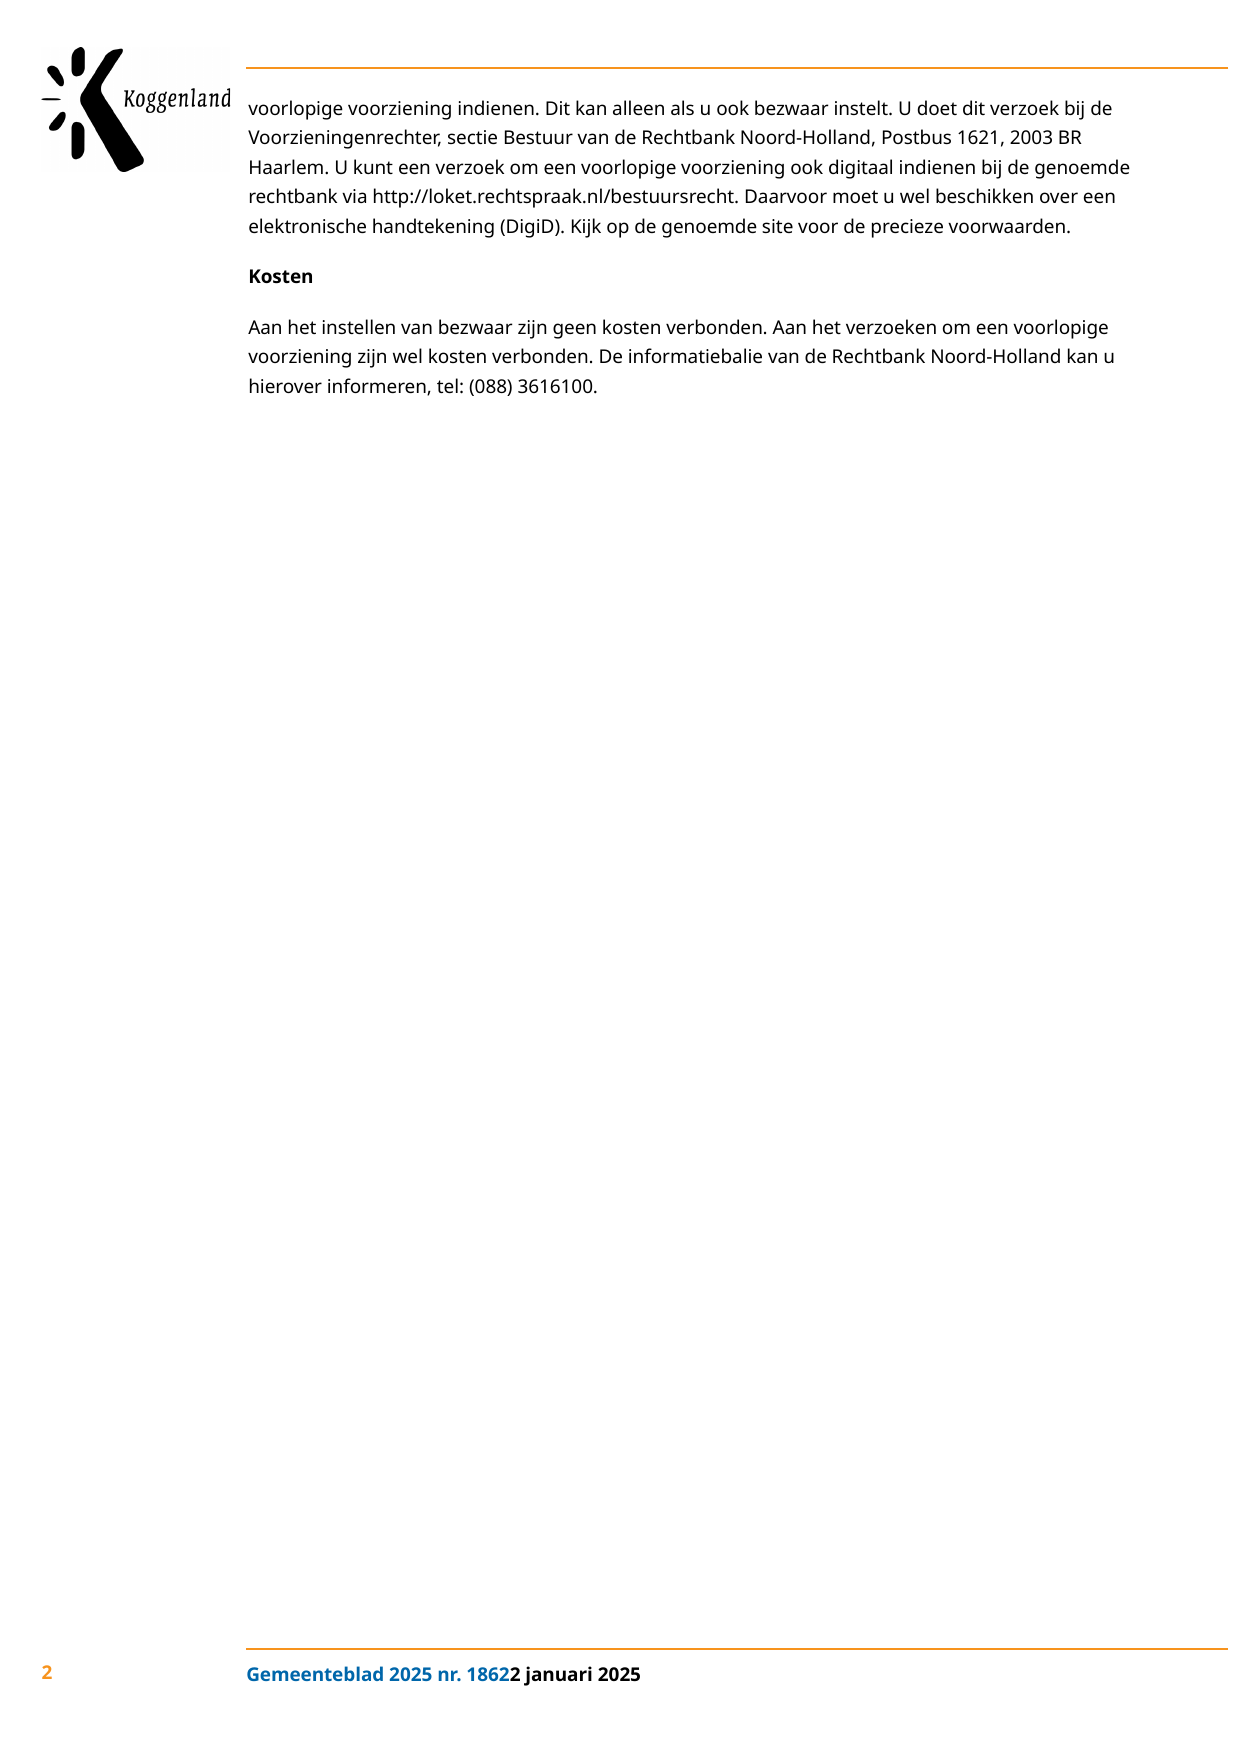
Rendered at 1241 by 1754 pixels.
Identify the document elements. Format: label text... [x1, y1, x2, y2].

text Aan het instellen van bezwaar zijn geen kosten verbonden. Aan het verzoeken om een voorlopige voorziening zijn wel kosten verbonden. De informatiebalie van de Rechtbank Noord-Holland kan u hierover informeren, tel: (088) 3616100. [248, 314, 1152, 399]
text voorlopige voorziening indienen. Dit kan alleen als u ook bezwaar instelt. U doet dit verzoek bij de Voorzieningenrechter, sectie Bestuur van de Rechtbank Noord-Holland, Postbus 1621, 2003 BR Haarlem. U kunt een verzoek om een voorlopige voorziening ook digitaal indienen bij de genoemde rechtbank via http://loket.rechtspraak.nl/bestuursrecht. Daarvoor moet u wel beschikken over een elektronische handtekening (DigiD). Kijk op de genoemde site voor de precieze voorwaarden. [248, 95, 1152, 239]
text Kosten [248, 263, 1152, 289]
picture [41, 47, 231, 172]
